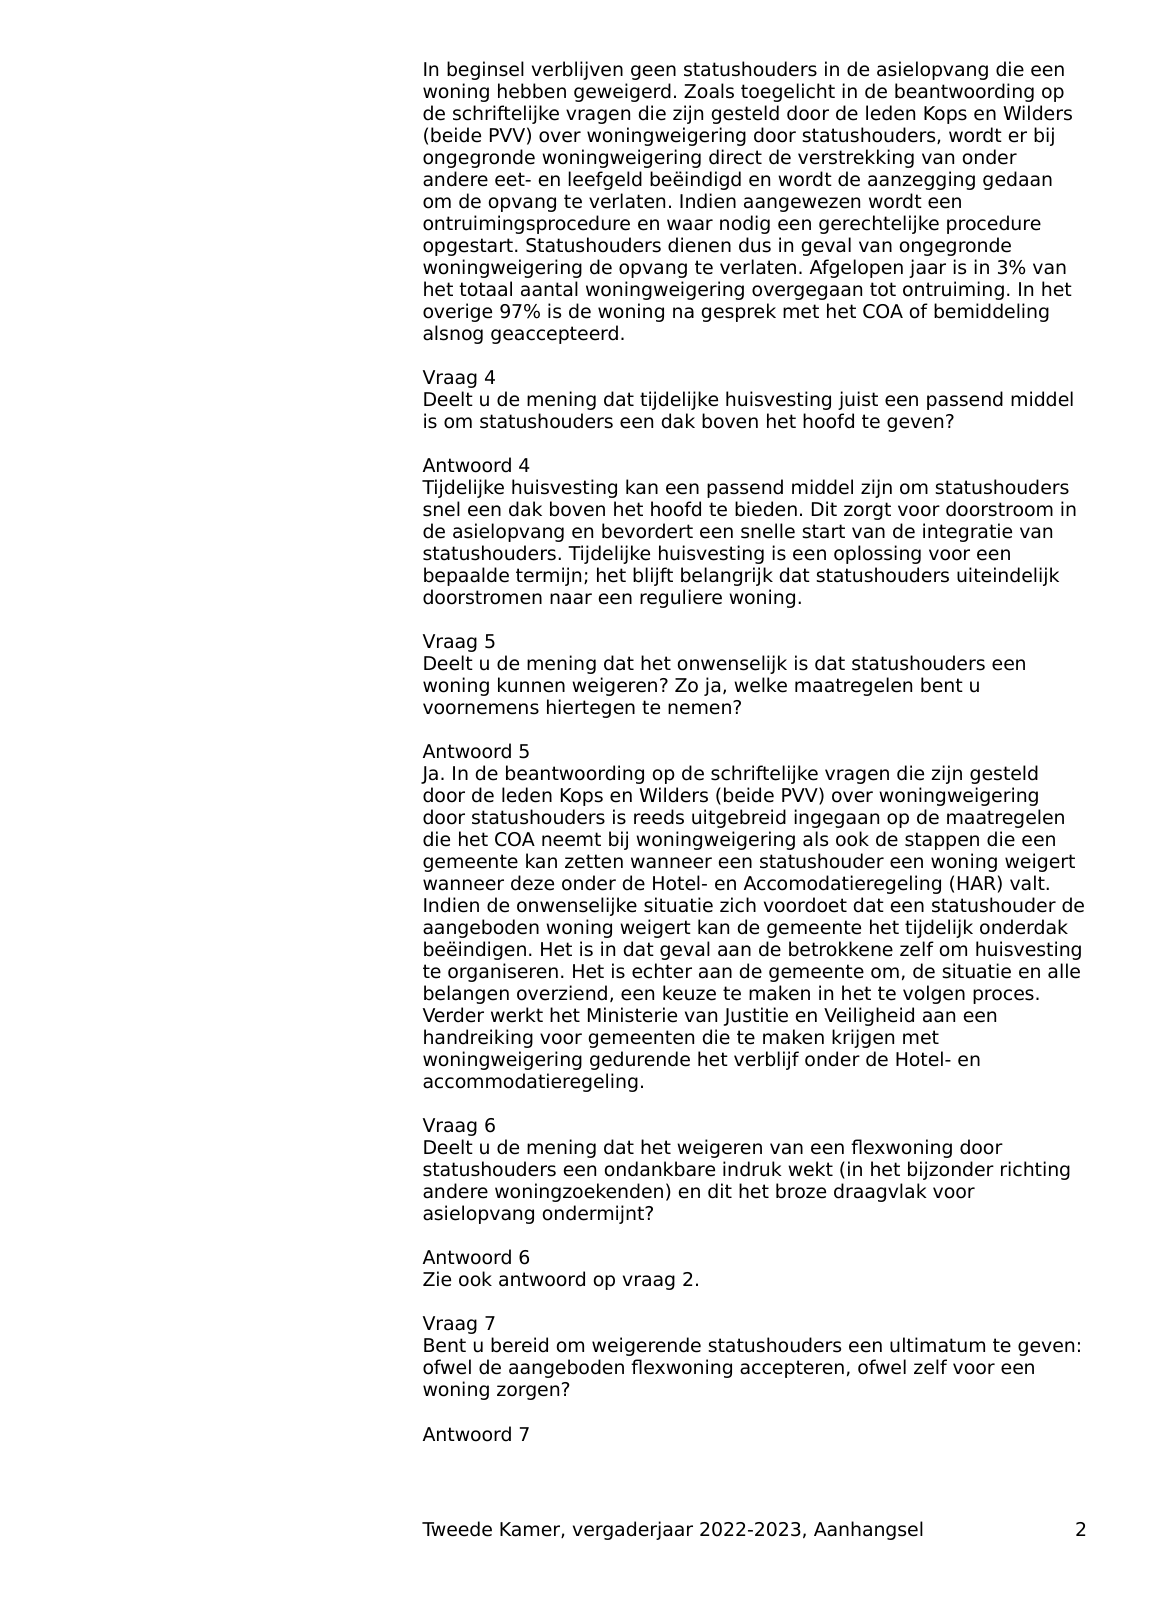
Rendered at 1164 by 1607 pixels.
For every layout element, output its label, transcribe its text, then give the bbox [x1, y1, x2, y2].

text Vraag 6 [422, 1115, 1087, 1137]
text Deelt u de mening dat het onwenselijk is dat statushouders een woning kunnen weigeren? Zo ja, welke maatregelen bent u voornemens hiertegen te nemen? [422, 653, 1087, 719]
text Vraag 4 [422, 367, 1087, 389]
text Antwoord 7 [422, 1423, 1087, 1445]
text Ja. In de beantwoording op de schriftelijke vragen die zijn gesteld door de leden Kops en Wilders (beide PVV) over woningweigering door statushouders is reeds uitgebreid ingegaan op de maatregelen die het COA neemt bij woningweigering als ook de stappen die een gemeente kan zetten wanneer een statushouder een woning weigert wanneer deze onder de Hotel- en Accomodatieregeling (HAR) valt. Indien de onwenselijke situatie zich voordoet dat een statushouder de aangeboden woning weigert kan de gemeente het tijdelijk onderdak beëindigen. Het is in dat geval aan de betrokkene zelf om huisvesting te organiseren. Het is echter aan de gemeente om, de situatie en alle belangen overziend, een keuze te maken in het te volgen proces. Verder werkt het Ministerie van Justitie en Veiligheid aan een handreiking voor gemeenten die te maken krijgen met woningweigering gedurende het verblijf onder de Hotel- en accommodatieregeling. [422, 763, 1087, 1093]
text Deelt u de mening dat het weigeren van een flexwoning door statushouders een ondankbare indruk wekt (in het bijzonder richting andere woningzoekenden) en dit het broze draagvlak voor asielopvang ondermijnt? [422, 1137, 1087, 1225]
text Antwoord 6 [422, 1247, 1087, 1269]
text Zie ook antwoord op vraag 2. [422, 1269, 1087, 1291]
text Antwoord 5 [422, 741, 1087, 763]
text Vraag 7 [422, 1313, 1087, 1335]
text Antwoord 4 [422, 455, 1087, 477]
text Tijdelijke huisvesting kan een passend middel zijn om statushouders snel een dak boven het hoofd te bieden. Dit zorgt voor doorstroom in de asielopvang en bevordert een snelle start van de integratie van statushouders. Tijdelijke huisvesting is een oplossing voor een bepaalde termijn; het blijft belangrijk dat statushouders uiteindelijk doorstromen naar een reguliere woning. [422, 477, 1087, 609]
text Vraag 5 [422, 631, 1087, 653]
text In beginsel verblijven geen statushouders in de asielopvang die een woning hebben geweigerd. Zoals toegelicht in de beantwoording op de schriftelijke vragen die zijn gesteld door de leden Kops en Wilders (beide PVV) over woningweigering door statushouders, wordt er bij ongegronde woningweigering direct de verstrekking van onder andere eet- en leefgeld beëindigd en wordt de aanzegging gedaan om de opvang te verlaten. Indien aangewezen wordt een ontruimingsprocedure en waar nodig een gerechtelijke procedure opgestart. Statushouders dienen dus in geval van ongegronde woningweigering de opvang te verlaten. Afgelopen jaar is in 3% van het totaal aantal woningweigering overgegaan tot ontruiming. In het overige 97% is de woning na gesprek met het COA of bemiddeling alsnog geaccepteerd. [422, 59, 1087, 345]
text Bent u bereid om weigerende statushouders een ultimatum te geven: ofwel de aangeboden flexwoning accepteren, ofwel zelf voor een woning zorgen? [422, 1335, 1087, 1401]
text Deelt u de mening dat tijdelijke huisvesting juist een passend middel is om statushouders een dak boven het hoofd te geven? [422, 389, 1087, 433]
